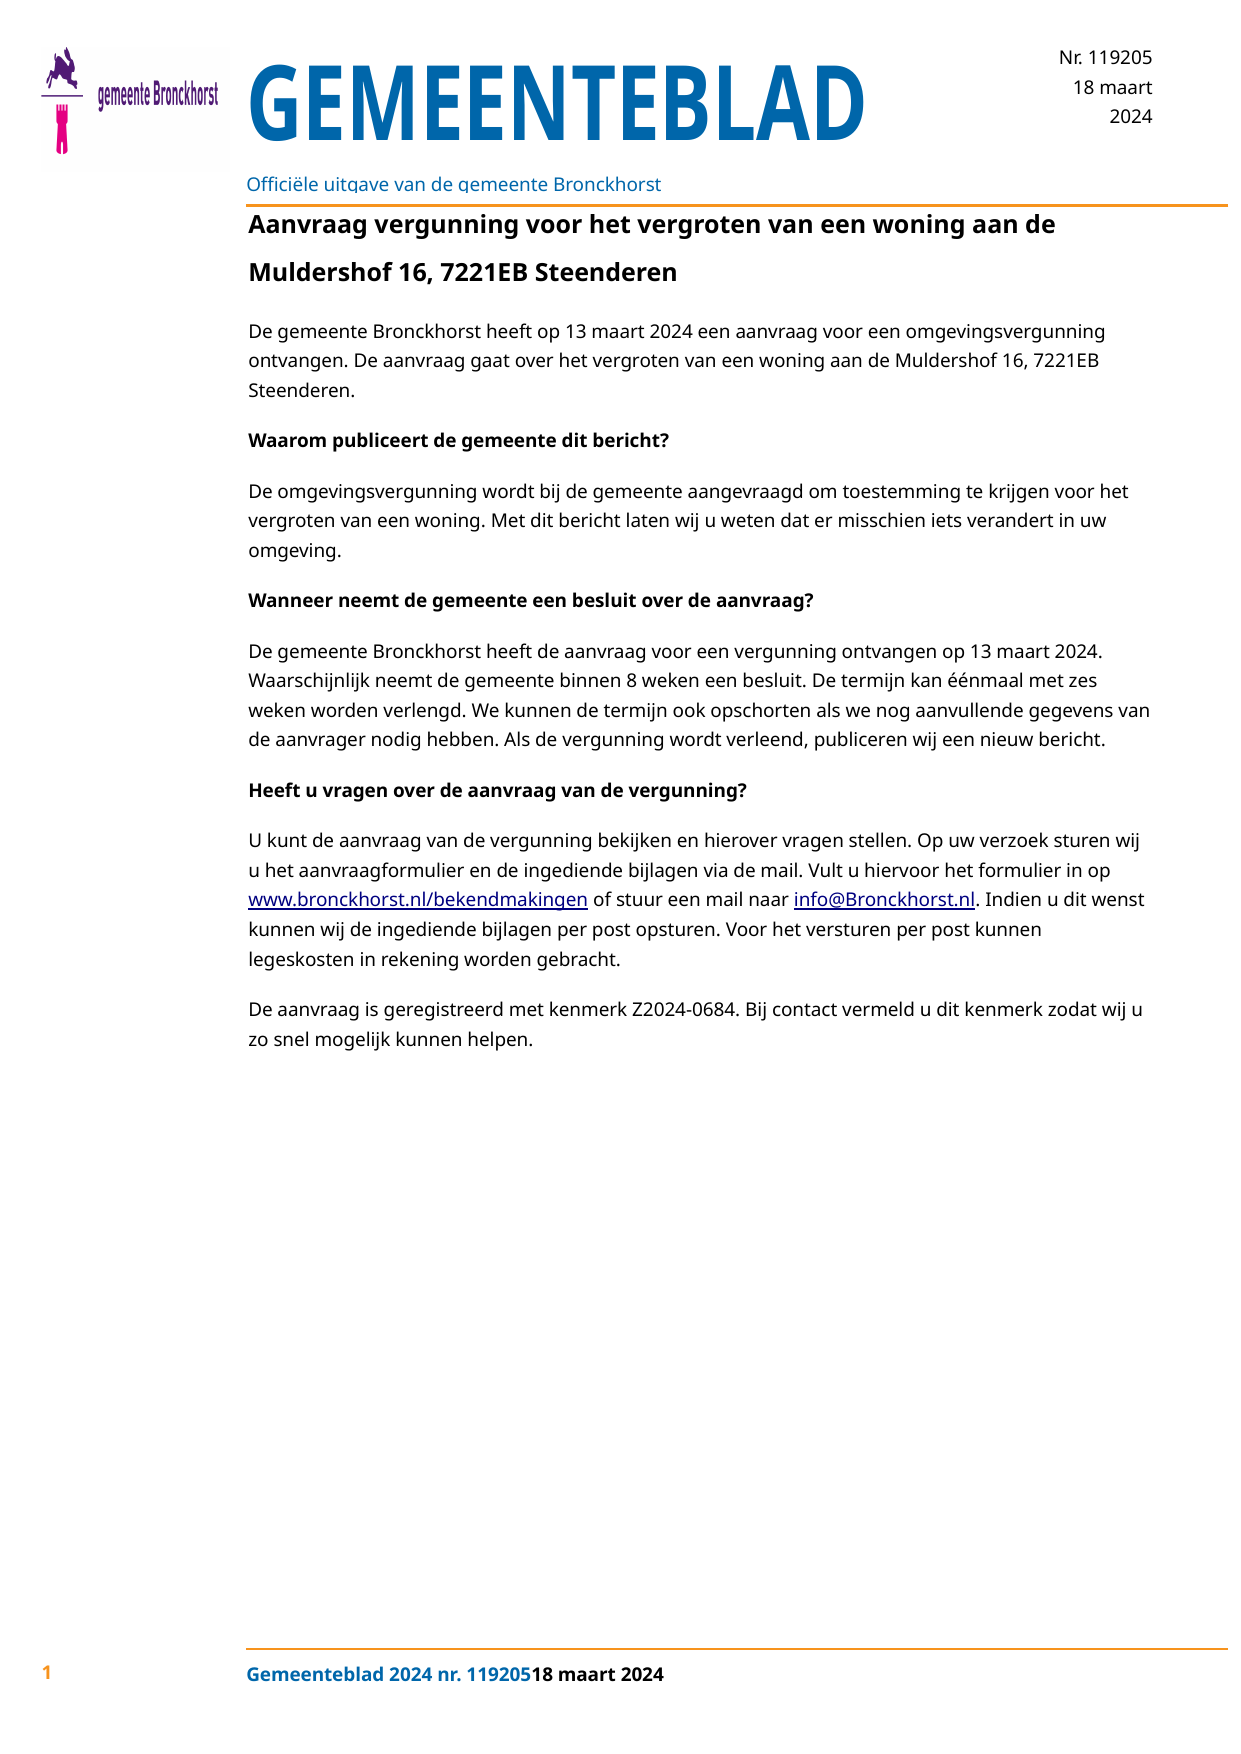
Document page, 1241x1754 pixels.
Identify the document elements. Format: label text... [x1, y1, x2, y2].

text U kunt de aanvraag van de vergunning bekijken en hierover vragen stellen. Op uw verzoek sturen wij u het aanvraagformulier en de ingediende bijlagen via de mail. Vult u hiervoor het formulier in op www.bronckhorst.nl/bekendmakingen of stuur een mail naar info@Bronckhorst.nl. Indien u dit wenst kunnen wij de ingediende bijlagen per post opsturen. Voor het versturen per post kunnen legeskosten in rekening worden gebracht. [248, 827, 1152, 972]
text De gemeente Bronckhorst heeft de aanvraag voor een vergunning ontvangen op 13 maart 2024. Waarschijnlijk neemt de gemeente binnen 8 weken een besluit. De termijn kan éénmaal met zes weken worden verlengd. We kunnen de termijn ook opschorten als we nog aanvullende gegevens van de aanvrager nodig hebben. Als de vergunning wordt verleend, publiceren wij een nieuw bericht. [248, 638, 1152, 752]
text De gemeente Bronckhorst heeft op 13 maart 2024 een aanvraag voor een omgevingsvergunning ontvangen. De aanvraag gaat over het vergroten van een woning aan de Muldershof 16, 7221EB Steenderen. [248, 318, 1152, 403]
text De aanvraag is geregistreerd met kenmerk Z2024-0684. Bij contact vermeld u dit kenmerk zodat wij u zo snel mogelijk kunnen helpen. [248, 996, 1152, 1052]
text Wanneer neemt de gemeente een besluit over de aanvraag? [248, 587, 1152, 613]
text De omgevingsvergunning wordt bij de gemeente aangevraagd om toestemming te krijgen voor het vergroten van een woning. Met dit bericht laten wij u weten dat er misschien iets verandert in uw omgeving. [248, 478, 1152, 563]
text Waarom publiceert de gemeente dit bericht? [248, 427, 1152, 453]
text Aanvraag vergunning voor het vergroten van een woning aan de Muldershof 16, 7221EB Steenderen [248, 207, 1152, 288]
text Heeft u vragen over de aanvraag van de vergunning? [248, 777, 1152, 803]
picture [41, 47, 231, 172]
